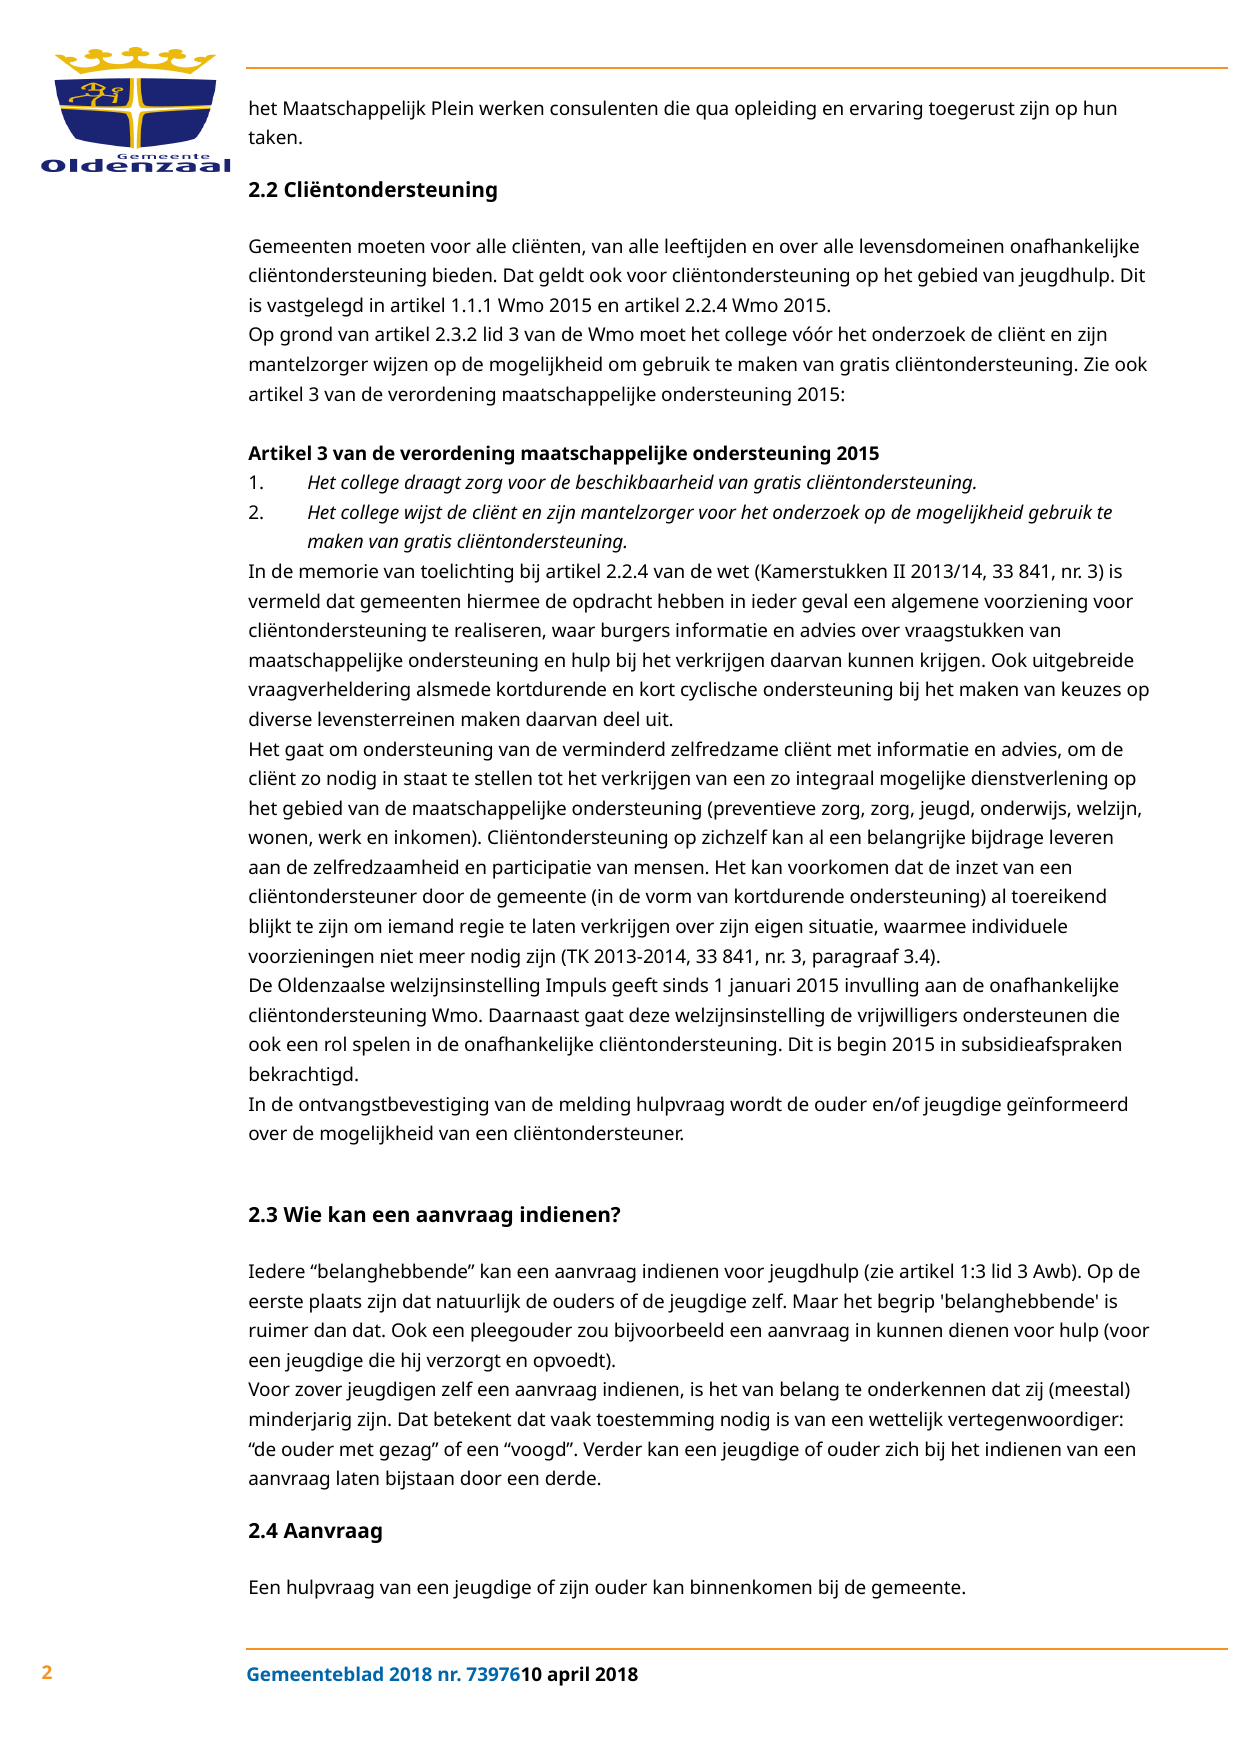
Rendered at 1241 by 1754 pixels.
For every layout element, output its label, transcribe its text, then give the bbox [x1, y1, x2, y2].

list Het college draagt zorg voor de beschikbaarheid van gratis cliëntondersteuning. [248, 469, 1152, 495]
text Artikel 3 van de verordening maatschappelijke ondersteuning 2015 [248, 440, 1152, 466]
text 2.3 Wie kan een aanvraag indienen? [248, 1200, 1152, 1229]
text In de ontvangstbevestiging van de melding hulpvraag wordt de ouder en/of jeugdige geïnformeerd over de mogelijkheid van een cliëntondersteuner. [248, 1091, 1152, 1146]
text De Oldenzaalse welzijnsinstelling Impuls geeft sinds 1 januari 2015 invulling aan de onafhankelijke cliëntondersteuning Wmo. Daarnaast gaat deze welzijnsinstelling de vrijwilligers ondersteunen die ook een rol spelen in de onafhankelijke cliëntondersteuning. Dit is begin 2015 in subsidieafspraken bekrachtigd. [248, 972, 1152, 1087]
text In de memorie van toelichting bij artikel 2.2.4 van de wet (Kamerstukken II 2013/14, 33 841, nr. 3) is vermeld dat gemeenten hiermee de opdracht hebben in ieder geval een algemene voorziening voor cliëntondersteuning te realiseren, waar burgers informatie en advies over vraagstukken van maatschappelijke ondersteuning en hulp bij het verkrijgen daarvan kunnen krijgen. Ook uitgebreide vraagverheldering alsmede kortdurende en kort cyclische ondersteuning bij het maken van keuzes op diverse levensterreinen maken daarvan deel uit. [248, 558, 1152, 732]
text 2.4 Aanvraag [248, 1516, 1152, 1544]
text het Maatschappelijk Plein werken consulenten die qua opleiding en ervaring toegerust zijn op hun taken. [248, 95, 1152, 150]
text Het gaat om ondersteuning van de verminderd zelfredzame cliënt met informatie en advies, om de cliënt zo nodig in staat te stellen tot het verkrijgen van een zo integraal mogelijke dienstverlening op het gebied van de maatschappelijke ondersteuning (preventieve zorg, zorg, jeugd, onderwijs, welzijn, wonen, werk en inkomen). Cliëntondersteuning op zichzelf kan al een belangrijke bijdrage leveren aan de zelfredzaamheid en participatie van mensen. Het kan voorkomen dat de inzet van een cliëntondersteuner door de gemeente (in de vorm van kortdurende ondersteuning) al toereikend blijkt te zijn om iemand regie te laten verkrijgen over zijn eigen situatie, waarmee individuele voorzieningen niet meer nodig zijn (TK 2013-2014, 33 841, nr. 3, paragraaf 3.4). [248, 736, 1152, 968]
list Het college wijst de cliënt en zijn mantelzorger voor het onderzoek op de mogelijkheid gebruik te maken van gratis cliëntondersteuning. [248, 499, 1152, 554]
text Een hulpvraag van een jeugdige of zijn ouder kan binnenkomen bij de gemeente. [248, 1574, 1152, 1599]
text Voor zover jeugdigen zelf een aanvraag indienen, is het van belang te onderkennen dat zij (meestal) minderjarig zijn. Dat betekent dat vaak toestemming nodig is van een wettelijk vertegenwoordiger: “de ouder met gezag” of een “voogd”. Verder kan een jeugdige of ouder zich bij het indienen van een aanvraag laten bijstaan door een derde. [248, 1377, 1152, 1491]
text 2.2 Cliëntondersteuning [248, 175, 1152, 203]
text Gemeenten moeten voor alle cliënten, van alle leeftijden en over alle levensdomeinen onafhankelijke cliëntondersteuning bieden. Dat geldt ook voor cliëntondersteuning op het gebied van jeugdhulp. Dit is vastgelegd in artikel 1.1.1 Wmo 2015 en artikel 2.2.4 Wmo 2015. [248, 233, 1152, 318]
picture [41, 47, 231, 172]
text Iedere “belanghebbende” kan een aanvraag indienen voor jeugdhulp (zie artikel 1:3 lid 3 Awb). Op de eerste plaats zijn dat natuurlijk de ouders of de jeugdige zelf. Maar het begrip 'belanghebbende' is ruimer dan dat. Ook een pleegouder zou bijvoorbeeld een aanvraag in kunnen dienen voor hulp (voor een jeugdige die hij verzorgt en opvoedt). [248, 1258, 1152, 1373]
text Op grond van artikel 2.3.2 lid 3 van de Wmo moet het college vóór het onderzoek de cliënt en zijn mantelzorger wijzen op de mogelijkheid om gebruik te maken van gratis cliëntondersteuning. Zie ook artikel 3 van de verordening maatschappelijke ondersteuning 2015: [248, 322, 1152, 406]
